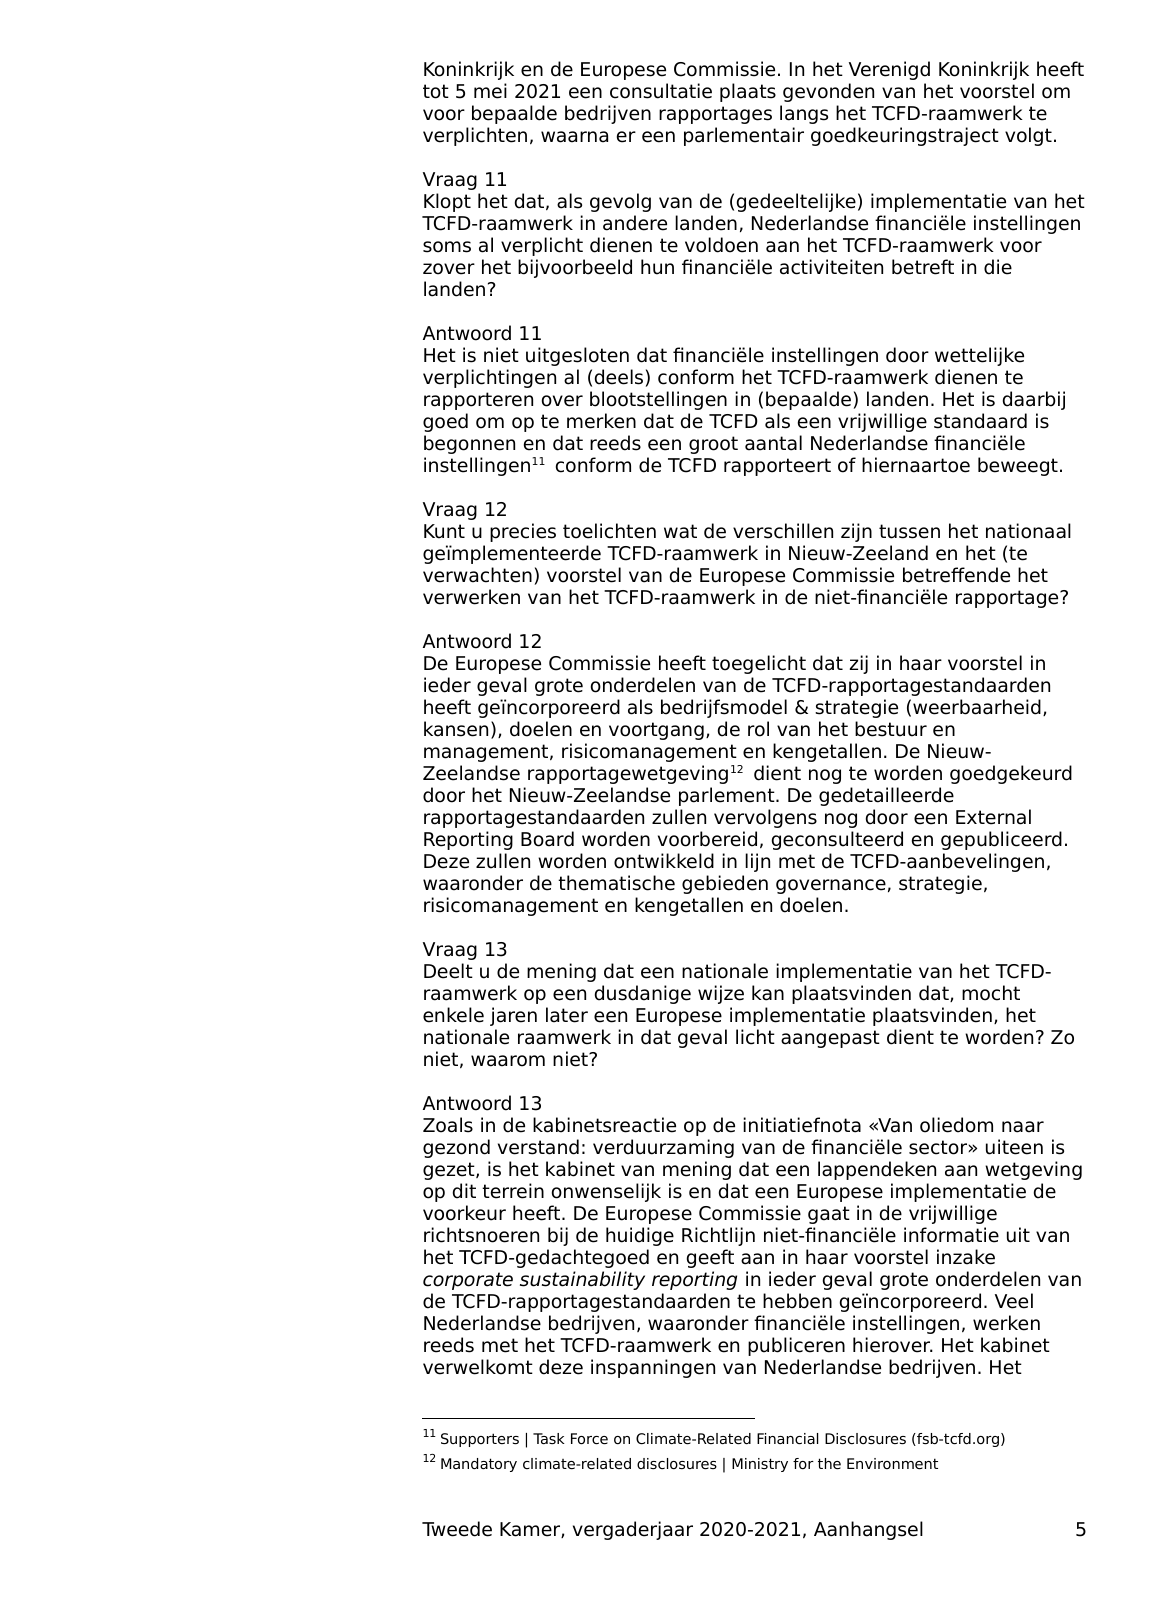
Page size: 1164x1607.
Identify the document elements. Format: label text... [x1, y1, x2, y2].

text Deelt u de mening dat een nationale implementatie van het TCFD-raamwerk op een dusdanige wijze kan plaatsvinden dat, mocht enkele jaren later een Europese implementatie plaatsvinden, het nationale raamwerk in dat geval licht aangepast dient te worden? Zo niet, waarom niet? [422, 961, 1087, 1071]
text Kunt u precies toelichten wat de verschillen zijn tussen het nationaal geïmplementeerde TCFD-raamwerk in Nieuw-Zeeland en het (te verwachten) voorstel van de Europese Commissie betreffende het verwerken van het TCFD-raamwerk in de niet-financiële rapportage? [422, 521, 1087, 609]
text Koninkrijk en de Europese Commissie. In het Verenigd Koninkrijk heeft tot 5 mei 2021 een consultatie plaats gevonden van het voorstel om voor bepaalde bedrijven rapportages langs het TCFD-raamwerk te verplichten, waarna er een parlementair goedkeuringstraject volgt. [422, 59, 1087, 147]
text Vraag 12 [422, 499, 1087, 521]
text Het is niet uitgesloten dat financiële instellingen door wettelijke verplichtingen al (deels) conform het TCFD-raamwerk dienen te rapporteren over blootstellingen in (bepaalde) landen. Het is daarbij goed om op te merken dat de TCFD als een vrijwillige standaard is begonnen en dat reeds een groot aantal Nederlandse financiële instellingen conform de TCFD rapporteert of hiernaartoe beweegt. [422, 345, 1087, 477]
text Antwoord 12 [422, 631, 1087, 653]
text Zoals in de kabinetsreactie op de initiatiefnota «Van oliedom naar gezond verstand: verduurzaming van de financiële sector» uiteen is gezet, is het kabinet van mening dat een lappendeken aan wetgeving op dit terrein onwenselijk is en dat een Europese implementatie de voorkeur heeft. De Europese Commissie gaat in de vrijwillige richtsnoeren bij de huidige Richtlijn niet-financiële informatie uit van het TCFD-gedachtegoed en geeft aan in haar voorstel inzake corporate sustainability reporting in ieder geval grote onderdelen van de TCFD-rapportagestandaarden te hebben geïncorporeerd. Veel Nederlandse bedrijven, waaronder financiële instellingen, werken reeds met het TCFD-raamwerk en publiceren hierover. Het kabinet verwelkomt deze inspanningen van Nederlandse bedrijven. Het [422, 1115, 1087, 1379]
text Supporters | Task Force on Climate-Related Financial Disclosures (fsb-tcfd.org) [422, 1427, 1087, 1449]
text Klopt het dat, als gevolg van de (gedeeltelijke) implementatie van het TCFD-raamwerk in andere landen, Nederlandse financiële instellingen soms al verplicht dienen te voldoen aan het TCFD-raamwerk voor zover het bijvoorbeeld hun financiële activiteiten betreft in die landen? [422, 191, 1087, 301]
text Antwoord 11 [422, 323, 1087, 345]
text Vraag 11 [422, 169, 1087, 191]
text Antwoord 13 [422, 1093, 1087, 1115]
text Mandatory climate-related disclosures | Ministry for the Environment [422, 1452, 1087, 1474]
text De Europese Commissie heeft toegelicht dat zij in haar voorstel in ieder geval grote onderdelen van de TCFD-rapportagestandaarden heeft geïncorporeerd als bedrijfsmodel & strategie (weerbaarheid, kansen), doelen en voortgang, de rol van het bestuur en management, risicomanagement en kengetallen. De Nieuw-Zeelandse rapportagewetgeving dient nog te worden goedgekeurd door het Nieuw-Zeelandse parlement. De gedetailleerde rapportagestandaarden zullen vervolgens nog door een External Reporting Board worden voorbereid, geconsulteerd en gepubliceerd. Deze zullen worden ontwikkeld in lijn met de TCFD-aanbevelingen, waaronder de thematische gebieden governance, strategie, risicomanagement en kengetallen en doelen. [422, 653, 1087, 917]
text Vraag 13 [422, 939, 1087, 961]
